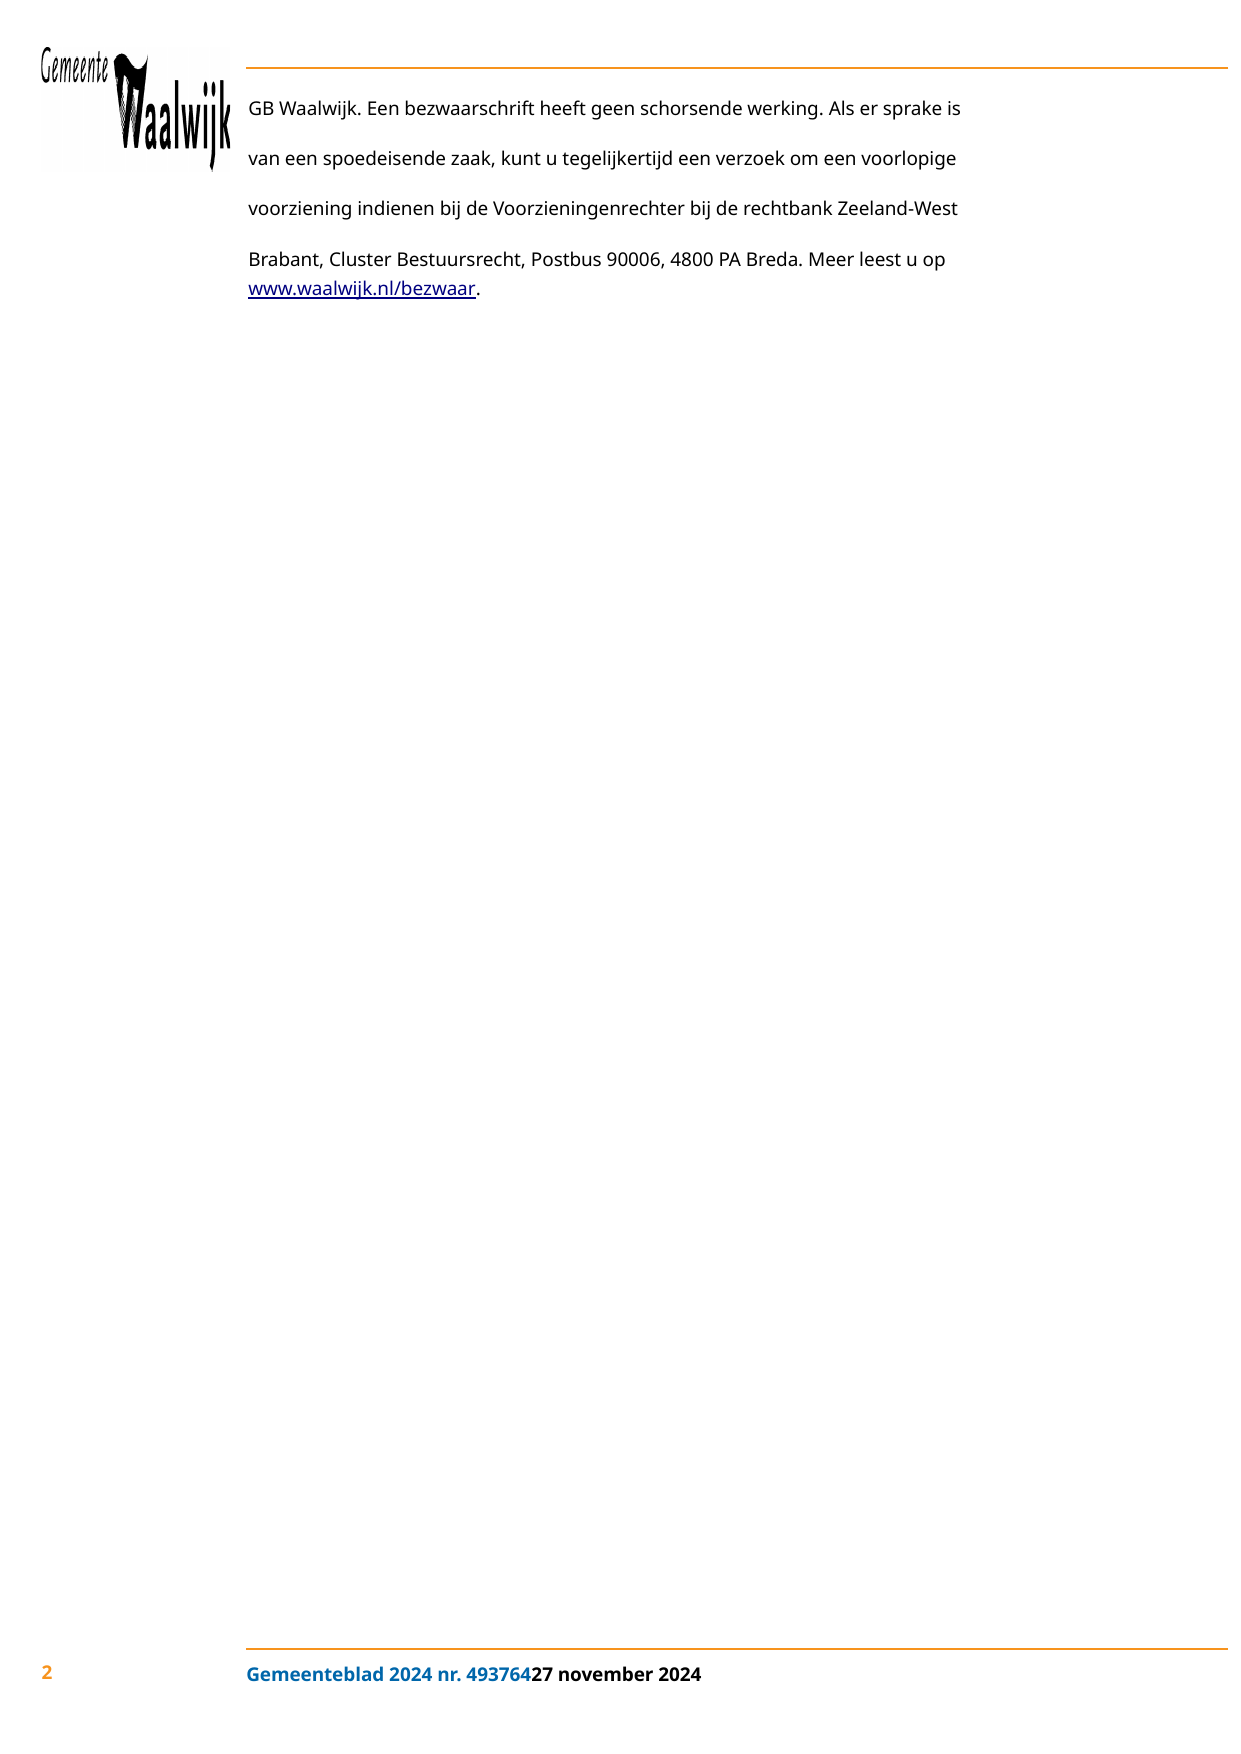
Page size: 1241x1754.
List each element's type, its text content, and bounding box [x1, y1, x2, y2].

text GB Waalwijk. Een bezwaarschrift heeft geen schorsende werking. Als er sprake is [248, 95, 1152, 121]
text voorziening indienen bij de Voorzieningenrechter bij de rechtbank Zeeland-West [248, 196, 1152, 221]
text van een spoedeisende zaak, kunt u tegelijkertijd een verzoek om een voorlopige [248, 145, 1152, 171]
picture [41, 47, 231, 172]
text Brabant, Cluster Bestuursrecht, Postbus 90006, 4800 PA Breda. Meer leest u op www.waalwijk.nl/bezwaar. [248, 246, 1152, 301]
